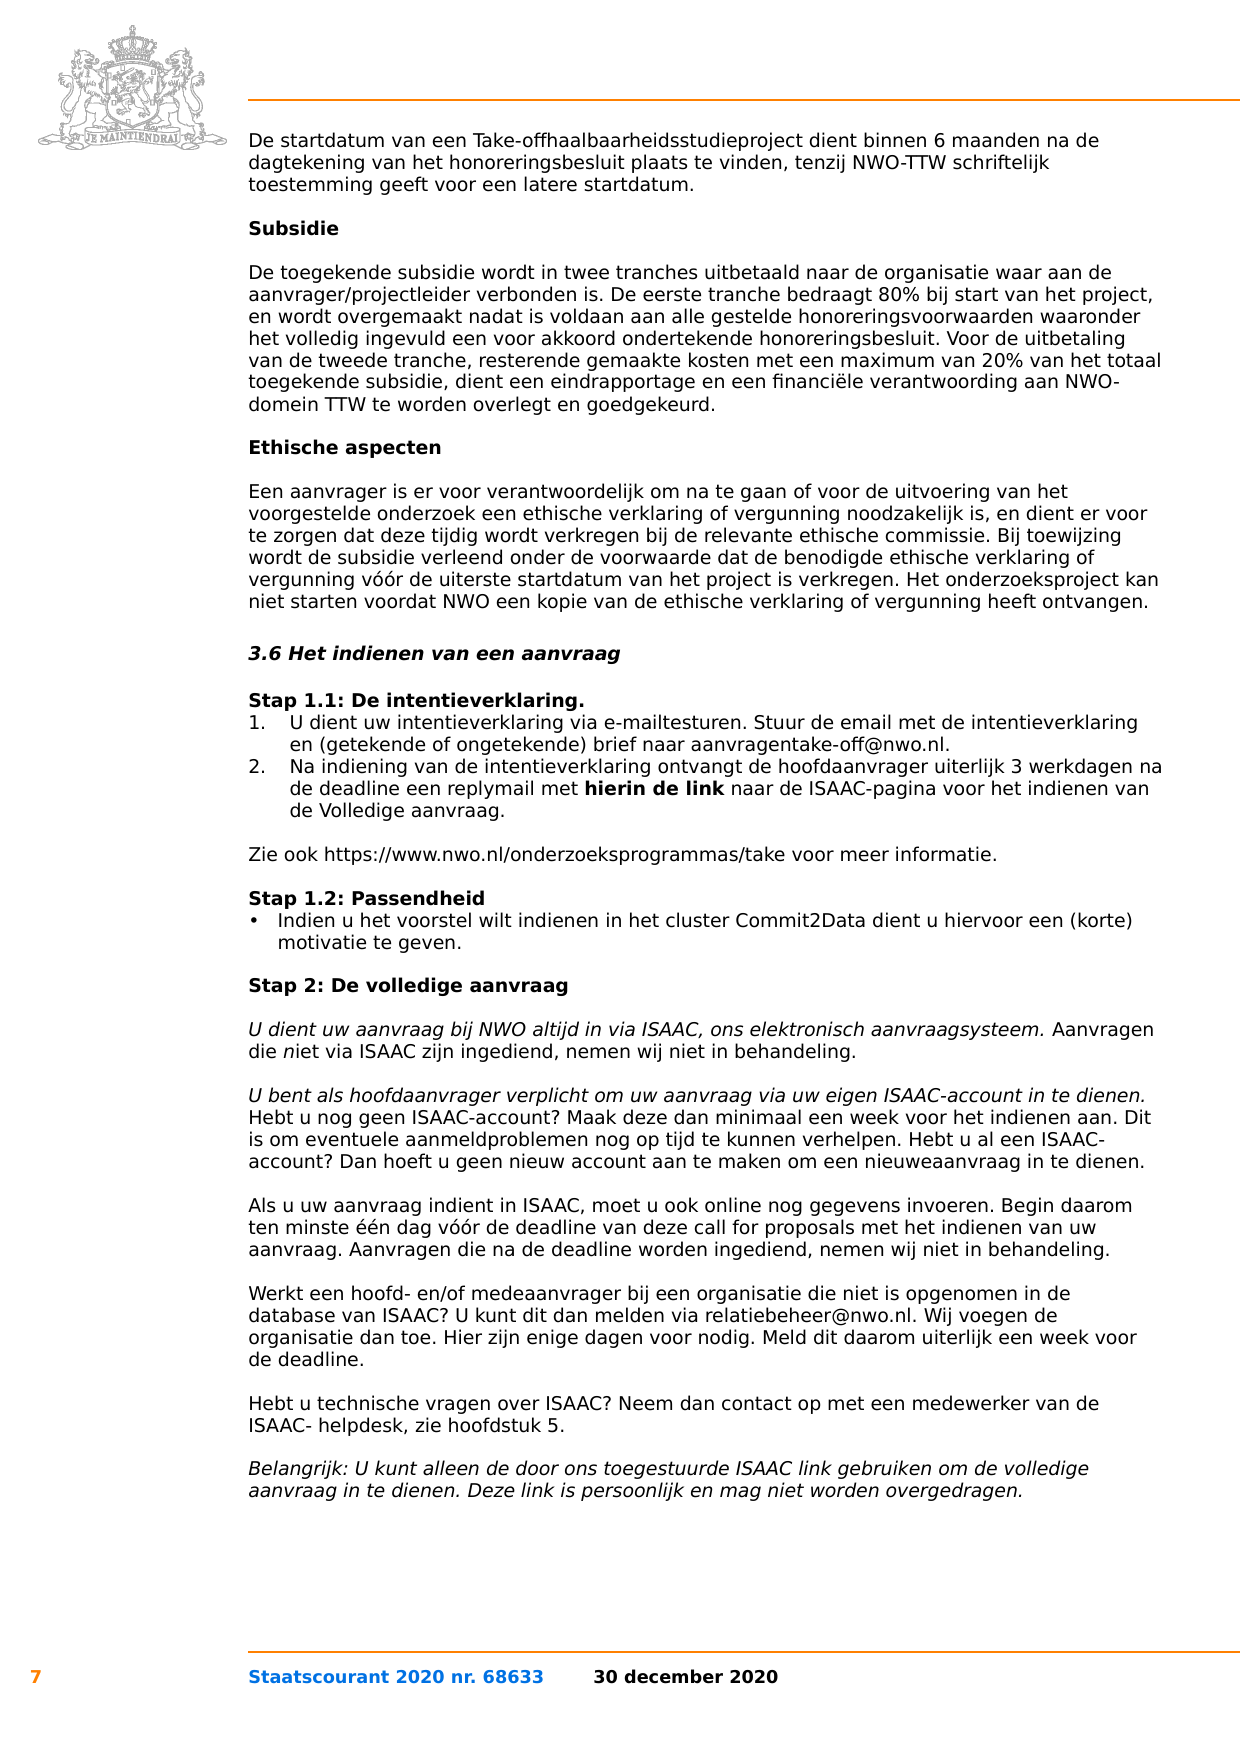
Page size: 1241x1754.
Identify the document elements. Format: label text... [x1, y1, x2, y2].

subtitle Stap 1.1: De intentieverklaring. [248, 690, 1163, 712]
subtitle 3.6 Het indienen van een aanvraag [248, 643, 1163, 665]
text Belangrijk: U kunt alleen de door ons toegestuurde ISAAC link gebruiken om de volledige aanvraag in te dienen. Deze link is persoonlijk en mag niet worden overgedragen. [248, 1458, 1163, 1502]
text 2. Na indiening van de intentieverklaring ontvangt de hoofdaanvrager uiterlijk 3 werkdagen na de deadline een replymail met hierin de link naar de ISAAC-pagina voor het indienen van de Volledige aanvraag. [248, 756, 1163, 822]
subtitle Subsidie [248, 218, 1163, 240]
text Zie ook https://www.nwo.nl/onderzoeksprogrammas/take voor meer informatie. [248, 844, 1163, 866]
text De toegekende subsidie wordt in twee tranches uitbetaald naar de organisatie waar aan de aanvrager/projectleider verbonden is. De eerste tranche bedraagt 80% bij start van het project, en wordt overgemaakt nadat is voldaan aan alle gestelde honoreringsvoorwaarden waaronder het volledig ingevuld een voor akkoord ondertekende honoreringsbesluit. Voor de uitbetaling van de tweede tranche, resterende gemaakte kosten met een maximum van 20% van het totaal toegekende subsidie, dient een eindrapportage en een financiële verantwoording aan NWO-domein TTW te worden overlegt en goedgekeurd. [248, 262, 1163, 415]
text Als u uw aanvraag indient in ISAAC, moet u ook online nog gegevens invoeren. Begin daarom ten minste één dag vóór de deadline van deze call for proposals met het indienen van uw aanvraag. Aanvragen die na de deadline worden ingediend, nemen wij niet in behandeling. [248, 1195, 1163, 1261]
subtitle Ethische aspecten [248, 437, 1163, 459]
text De startdatum van een Take-offhaalbaarheidsstudieproject dient binnen 6 maanden na de dagtekening van het honoreringsbesluit plaats te vinden, tenzij NWO-TTW schriftelijk toestemming geeft voor een latere startdatum. [248, 130, 1163, 196]
text U bent als hoofdaanvrager verplicht om uw aanvraag via uw eigen ISAAC-account in te dienen. Hebt u nog geen ISAAC-account? Maak deze dan minimaal een week voor het indienen aan. Dit is om eventuele aanmeldproblemen nog op tijd te kunnen verhelpen. Hebt u al een ISAAC-account? Dan hoeft u geen nieuw account aan te maken om een nieuweaanvraag in te dienen. [248, 1085, 1163, 1173]
text Hebt u technische vragen over ISAAC? Neem dan contact op met een medewerker van de ISAAC- helpdesk, zie hoofdstuk 5. [248, 1392, 1163, 1436]
text U dient uw aanvraag bij NWO altijd in via ISAAC, ons elektronisch aanvraagsysteem. Aanvragen die niet via ISAAC zijn ingediend, nemen wij niet in behandeling. [248, 1019, 1163, 1063]
subtitle Stap 2: De volledige aanvraag [248, 975, 1163, 997]
picture [38, 25, 227, 150]
subtitle Stap 1.2: Passendheid [248, 888, 1163, 909]
text Een aanvrager is er voor verantwoordelijk om na te gaan of voor de uitvoering van het voorgestelde onderzoek een ethische verklaring of vergunning noodzakelijk is, en dient er voor te zorgen dat deze tijdig wordt verkregen bij de relevante ethische commissie. Bij toewijzing wordt de subsidie verleend onder de voorwaarde dat de benodigde ethische verklaring of vergunning vóór de uiterste startdatum van het project is verkregen. Het onderzoeksproject kan niet starten voordat NWO een kopie van de ethische verklaring of vergunning heeft ontvangen. [248, 481, 1163, 613]
text Werkt een hoofd- en/of medeaanvrager bij een organisatie die niet is opgenomen in de database van ISAAC? U kunt dit dan melden via relatiebeheer@nwo.nl. Wij voegen de organisatie dan toe. Hier zijn enige dagen voor nodig. Meld dit daarom uiterlijk een week voor de deadline. [248, 1283, 1163, 1371]
text • Indien u het voorstel wilt indienen in het cluster Commit2Data dient u hiervoor een (korte) motivatie te geven. [248, 909, 1163, 953]
text 1. U dient uw intentieverklaring via e-mailtesturen. Stuur de email met de intentieverklaring en (getekende of ongetekende) brief naar aanvragentake-off@nwo.nl. [248, 712, 1163, 756]
